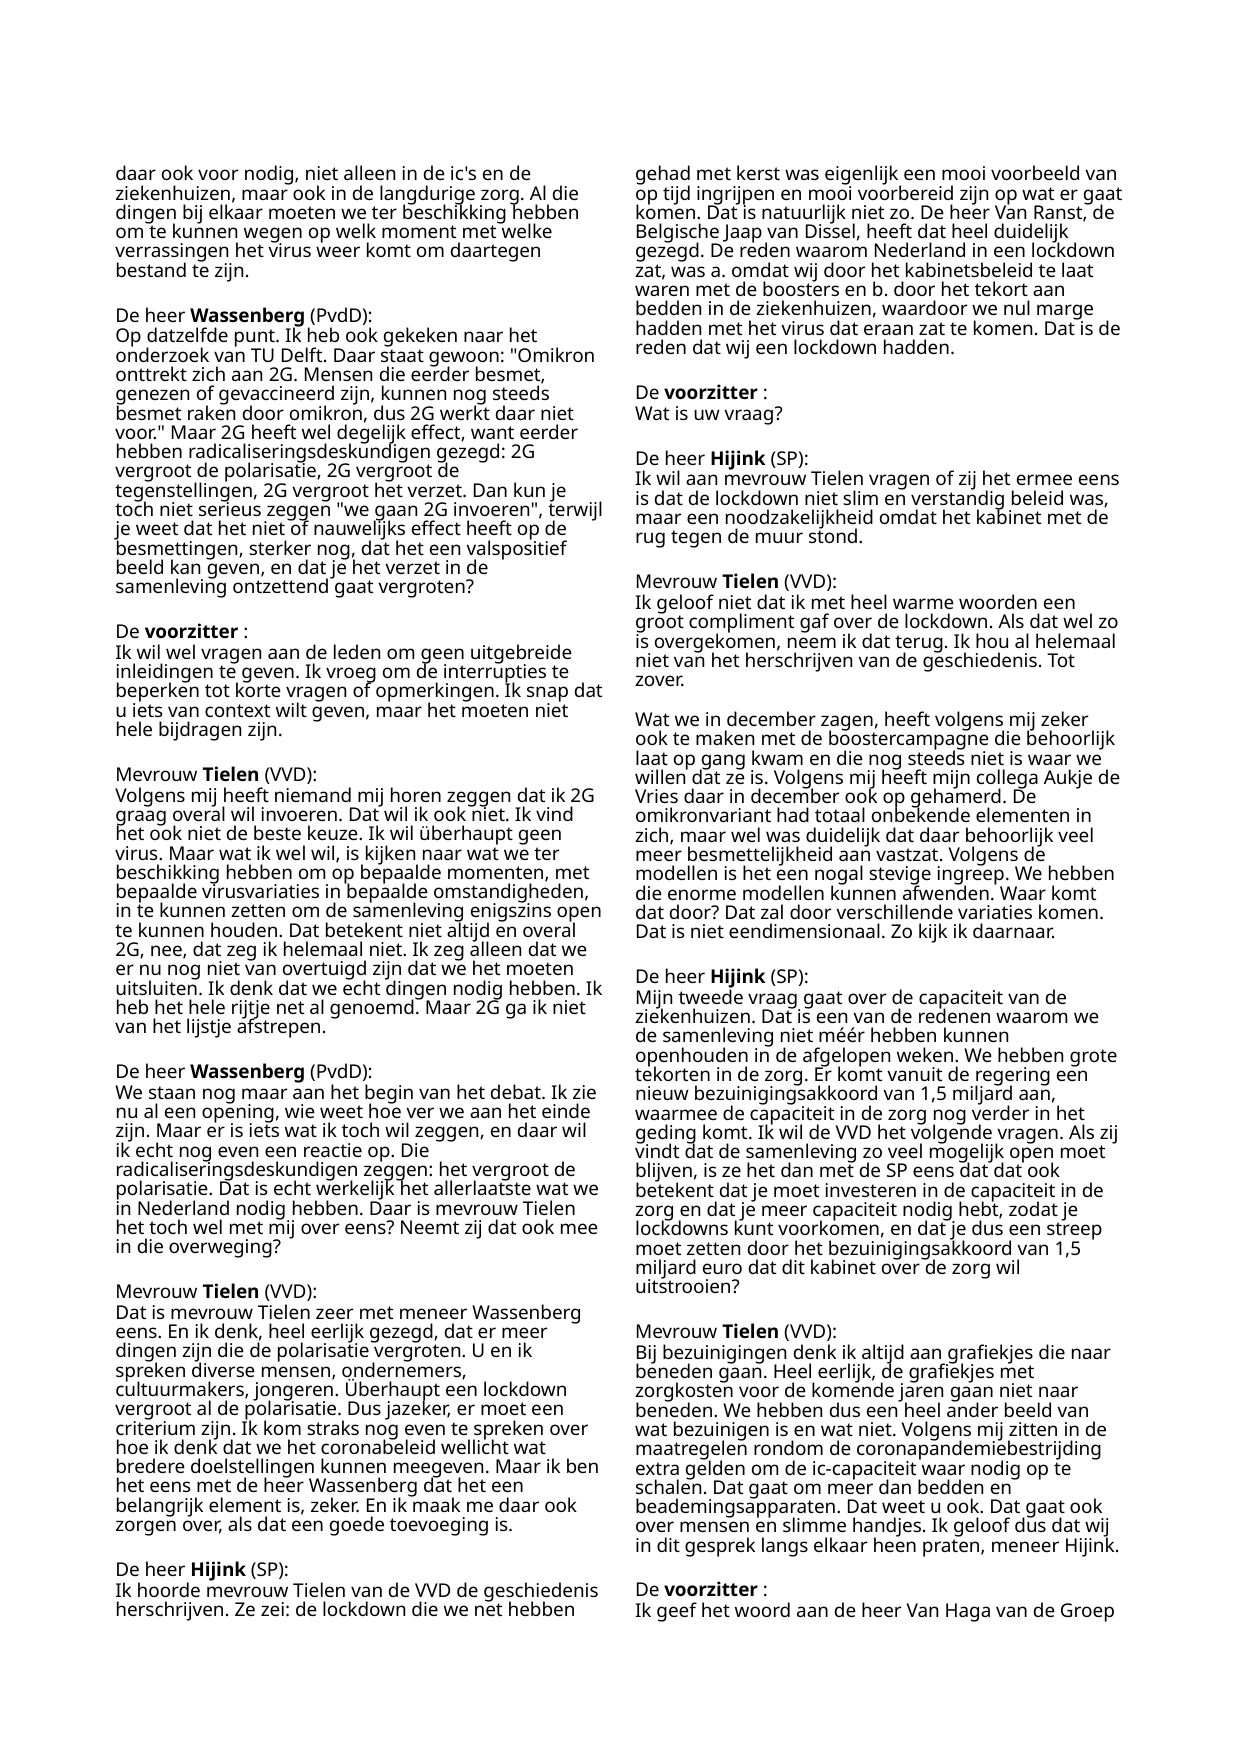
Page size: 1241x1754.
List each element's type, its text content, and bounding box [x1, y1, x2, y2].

text gehad met kerst was eigenlijk een mooi voorbeeld van op tijd ingrijpen en mooi voorbereid zijn op wat er gaat komen. Dat is natuurlijk niet zo. De heer Van Ranst, de Belgische Jaap van Dissel, heeft dat heel duidelijk gezegd. De reden waarom Nederland in een lockdown zat, was a. omdat wij door het kabinetsbeleid te laat waren met de boosters en b. door het tekort aan bedden in de ziekenhuizen, waardoor we nul marge hadden met het virus dat eraan zat te komen. Dat is de reden dat wij een lockdown hadden. [635, 165, 1125, 358]
text De voorzitter : [635, 379, 1125, 404]
text Ik hoorde mevrouw Tielen van de VVD de geschiedenis herschrijven. Ze zei: de lockdown die we net hebben [115, 1582, 605, 1620]
text Ik wil aan mevrouw Tielen vragen of zij het ermee eens is dat de lockdown niet slim en verstandig beleid was, maar een noodzakelijkheid omdat het kabinet met de rug tegen de muur stond. [635, 470, 1125, 547]
text Ik geef het woord aan de heer Van Haga van de Groep [635, 1602, 1125, 1622]
text Bij bezuinigingen denk ik altijd aan grafiekjes die naar beneden gaan. Heel eerlijk, de grafiekjes met zorgkosten voor de komende jaren gaan niet naar beneden. We hebben dus een heel ander beeld van wat bezuinigen is en wat niet. Volgens mij zitten in de maatregelen rondom de coronapandemiebestrijding extra gelden om de ic-capaciteit waar nodig op te schalen. Dat gaat om meer dan bedden en beademingsapparaten. Dat weet u ook. Dat gaat ook over mensen en slimme handjes. Ik geloof dus dat wij in dit gesprek langs elkaar heen praten, meneer Hijink. [635, 1344, 1125, 1556]
text De heer Wassenberg (PvdD): [115, 302, 605, 327]
text Mevrouw Tielen (VVD): [115, 1278, 605, 1304]
text De heer Hijink (SP): [635, 445, 1125, 470]
text De heer Hijink (SP): [635, 963, 1125, 989]
text Op datzelfde punt. Ik heb ook gekeken naar het onderzoek van TU Delft. Daar staat gewoon: "Omikron onttrekt zich aan 2G. Mensen die eerder besmet, genezen of gevaccineerd zijn, kunnen nog steeds besmet raken door omikron, dus 2G werkt daar niet voor." Maar 2G heeft wel degelijk effect, want eerder hebben radicaliseringsdeskundigen gezegd: 2G vergroot de polarisatie, 2G vergroot de tegenstellingen, 2G vergroot het verzet. Dan kun je toch niet serieus zeggen "we gaan 2G invoeren", terwijl je weet dat het niet of nauwelijks effect heeft op de besmettingen, sterker nog, dat het een valspositief beeld kan geven, en dat je het verzet in de samenleving ontzettend gaat vergroten? [115, 327, 605, 597]
text Mevrouw Tielen (VVD): [635, 568, 1125, 594]
text Wat is uw vraag? [635, 404, 1125, 424]
text Ik wil wel vragen aan de leden om geen uitgebreide inleidingen te geven. Ik vroeg om de interrupties te beperken tot korte vragen of opmerkingen. Ik snap dat u iets van context wilt geven, maar het moeten niet hele bijdragen zijn. [115, 644, 605, 740]
text Mevrouw Tielen (VVD): [115, 761, 605, 787]
text De heer Wassenberg (PvdD): [115, 1058, 605, 1084]
text Mijn tweede vraag gaat over de capaciteit van de ziekenhuizen. Dat is een van de redenen waarom we de samenleving niet méér hebben kunnen openhouden in de afgelopen weken. We hebben grote tekorten in de zorg. Er komt vanuit de regering een nieuw bezuinigingsakkoord van 1,5 miljard aan, waarmee de capaciteit in de zorg nog verder in het geding komt. Ik wil de VVD het volgende vragen. Als zij vindt dat de samenleving zo veel mogelijk open moet blijven, is ze het dan met de SP eens dat dat ook betekent dat je moet investeren in de capaciteit in de zorg en dat je meer capaciteit nodig hebt, zodat je lockdowns kunt voorkomen, en dat je dus een streep moet zetten door het bezuinigingsakkoord van 1,5 miljard euro dat dit kabinet over de zorg wil uitstrooien? [635, 989, 1125, 1297]
text De voorzitter : [635, 1577, 1125, 1602]
text daar ook voor nodig, niet alleen in de ic's en de ziekenhuizen, maar ook in de langdurige zorg. Al die dingen bij elkaar moeten we ter beschikking hebben om te kunnen wegen op welk moment met welke verrassingen het virus weer komt om daartegen bestand te zijn. [115, 165, 605, 281]
text Mevrouw Tielen (VVD): [635, 1318, 1125, 1344]
text De heer Hijink (SP): [115, 1556, 605, 1582]
text De voorzitter : [115, 618, 605, 644]
text Wat we in december zagen, heeft volgens mij zeker ook te maken met de boostercampagne die behoorlijk laat op gang kwam en die nog steeds niet is waar we willen dat ze is. Volgens mij heeft mijn collega Aukje de Vries daar in december ook op gehamerd. De omikronvariant had totaal onbekende elementen in zich, maar wel was duidelijk dat daar behoorlijk veel meer besmettelijkheid aan vastzat. Volgens de modellen is het een nogal stevige ingreep. We hebben die enorme modellen kunnen afwenden. Waar komt dat door? Dat zal door verschillende variaties komen. Dat is niet eendimensionaal. Zo kijk ik daarnaar. [635, 711, 1125, 942]
text Volgens mij heeft niemand mij horen zeggen dat ik 2G graag overal wil invoeren. Dat wil ik ook niet. Ik vind het ook niet de beste keuze. Ik wil überhaupt geen virus. Maar wat ik wel wil, is kijken naar wat we ter beschikking hebben om op bepaalde momenten, met bepaalde virusvariaties in bepaalde omstandigheden, in te kunnen zetten om de samenleving enigszins open te kunnen houden. Dat betekent niet altijd en overal 2G, nee, dat zeg ik helemaal niet. Ik zeg alleen dat we er nu nog niet van overtuigd zijn dat we het moeten uitsluiten. Ik denk dat we echt dingen nodig hebben. Ik heb het hele rijtje net al genoemd. Maar 2G ga ik niet van het lijstje afstrepen. [115, 787, 605, 1037]
text Ik geloof niet dat ik met heel warme woorden een groot compliment gaf over de lockdown. Als dat wel zo is overgekomen, neem ik dat terug. Ik hou al helemaal niet van het herschrijven van de geschiedenis. Tot zover. [635, 594, 1125, 690]
text We staan nog maar aan het begin van het debat. Ik zie nu al een opening, wie weet hoe ver we aan het einde zijn. Maar er is iets wat ik toch wil zeggen, en daar wil ik echt nog even een reactie op. Die radicaliseringsdeskundigen zeggen: het vergroot de polarisatie. Dat is echt werkelijk het allerlaatste wat we in Nederland nodig hebben. Daar is mevrouw Tielen het toch wel met mij over eens? Neemt zij dat ook mee in die overweging? [115, 1084, 605, 1257]
text Dat is mevrouw Tielen zeer met meneer Wassenberg eens. En ik denk, heel eerlijk gezegd, dat er meer dingen zijn die de polarisatie vergroten. U en ik spreken diverse mensen, ondernemers, cultuurmakers, jongeren. Überhaupt een lockdown vergroot al de polarisatie. Dus jazeker, er moet een criterium zijn. Ik kom straks nog even te spreken over hoe ik denk dat we het coronabeleid wellicht wat bredere doelstellingen kunnen meegeven. Maar ik ben het eens met de heer Wassenberg dat het een belangrijk element is, zeker. En ik maak me daar ook zorgen over, als dat een goede toevoeging is. [115, 1304, 605, 1535]
